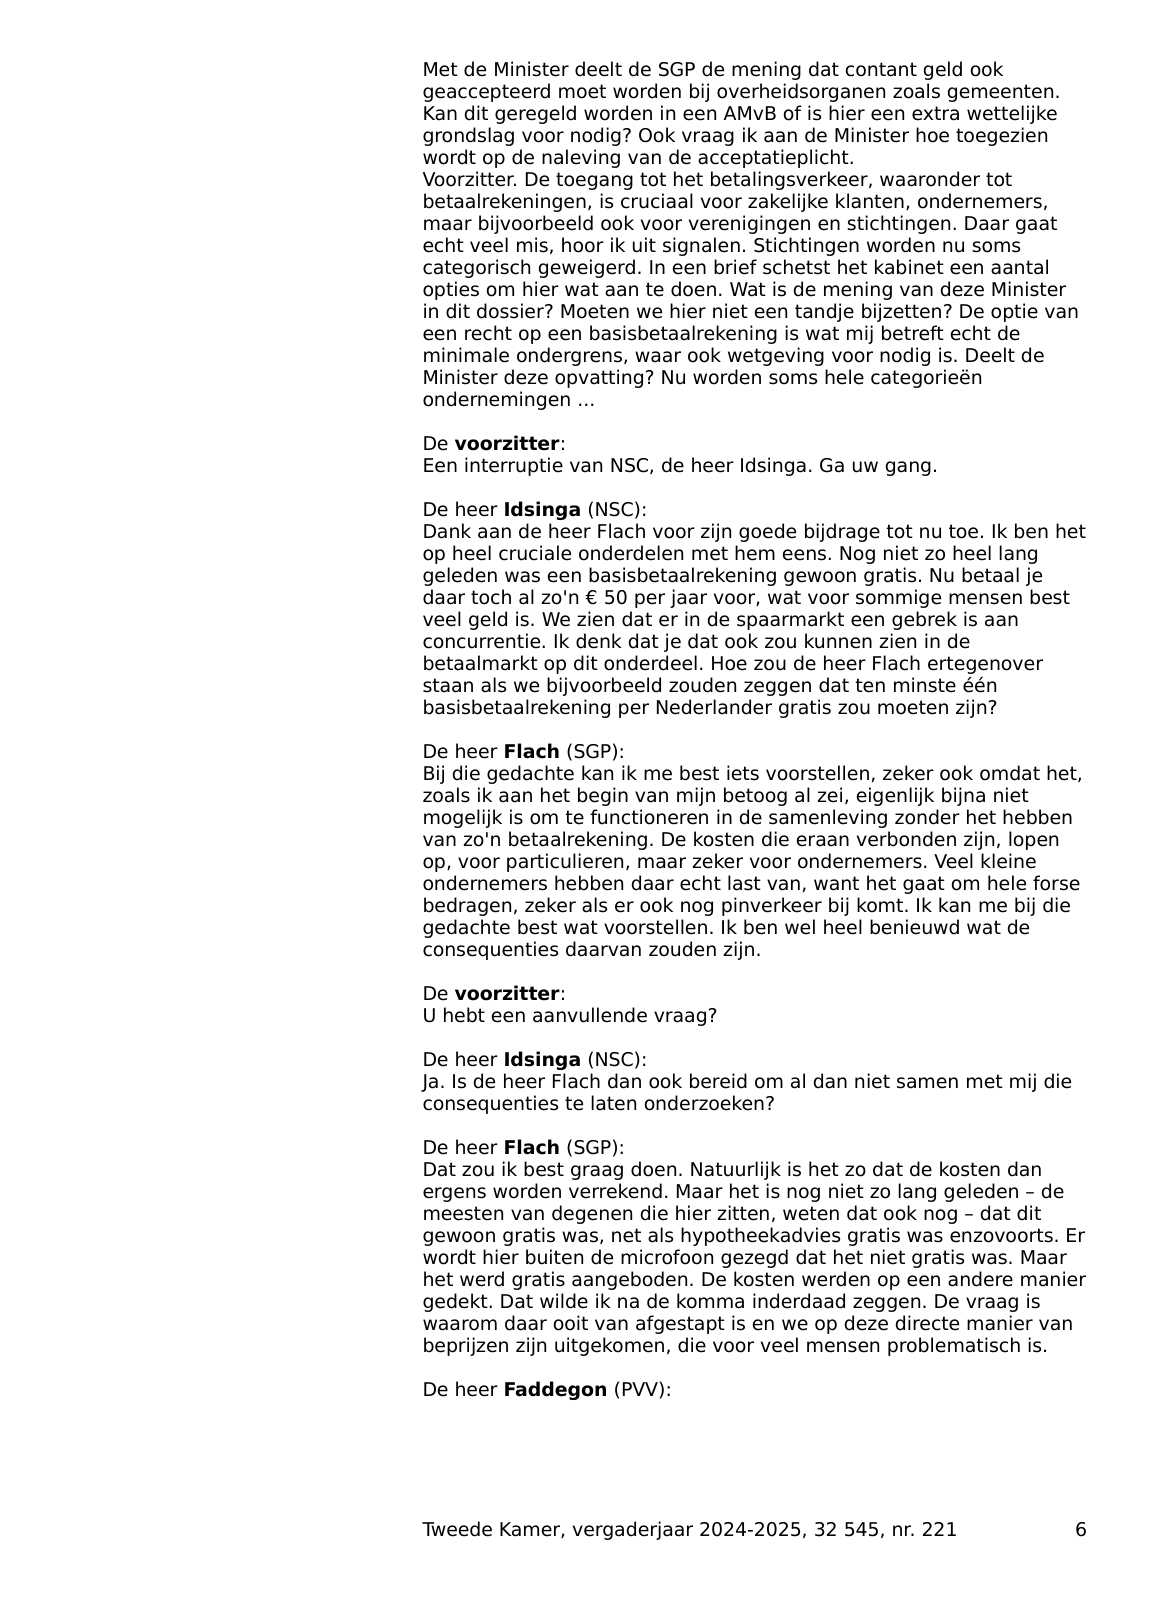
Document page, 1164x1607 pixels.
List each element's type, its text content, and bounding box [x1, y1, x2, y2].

text Voorzitter. De toegang tot het betalingsverkeer, waaronder tot betaalrekeningen, is cruciaal voor zakelijke klanten, ondernemers, maar bijvoorbeeld ook voor verenigingen en stichtingen. Daar gaat echt veel mis, hoor ik uit signalen. Stichtingen worden nu soms categorisch geweigerd. In een brief schetst het kabinet een aantal opties om hier wat aan te doen. Wat is de mening van deze Minister in dit dossier? Moeten we hier niet een tandje bijzetten? De optie van een recht op een basisbetaalrekening is wat mij betreft echt de minimale ondergrens, waar ook wetgeving voor nodig is. Deelt de Minister deze opvatting? Nu worden soms hele categorieën ondernemingen ... [422, 169, 1087, 411]
text De heer Idsinga (NSC): [422, 499, 1087, 521]
text De heer Flach (SGP): [422, 1137, 1087, 1159]
text De heer Faddegon (PVV): [422, 1379, 1087, 1401]
text Bij die gedachte kan ik me best iets voorstellen, zeker ook omdat het, zoals ik aan het begin van mijn betoog al zei, eigenlijk bijna niet mogelijk is om te functioneren in de samenleving zonder het hebben van zo'n betaalrekening. De kosten die eraan verbonden zijn, lopen op, voor particulieren, maar zeker voor ondernemers. Veel kleine ondernemers hebben daar echt last van, want het gaat om hele forse bedragen, zeker als er ook nog pinverkeer bij komt. Ik kan me bij die gedachte best wat voorstellen. Ik ben wel heel benieuwd wat de consequenties daarvan zouden zijn. [422, 763, 1087, 961]
text De heer Idsinga (NSC): [422, 1049, 1087, 1071]
text U hebt een aanvullende vraag? [422, 1005, 1087, 1027]
text De voorzitter: [422, 433, 1087, 455]
text Dat zou ik best graag doen. Natuurlijk is het zo dat de kosten dan ergens worden verrekend. Maar het is nog niet zo lang geleden – de meesten van degenen die hier zitten, weten dat ook nog – dat dit gewoon gratis was, net als hypotheekadvies gratis was enzovoorts. Er wordt hier buiten de microfoon gezegd dat het niet gratis was. Maar het werd gratis aangeboden. De kosten werden op een andere manier gedekt. Dat wilde ik na de komma inderdaad zeggen. De vraag is waarom daar ooit van afgestapt is en we op deze directe manier van beprijzen zijn uitgekomen, die voor veel mensen problematisch is. [422, 1159, 1087, 1357]
text Met de Minister deelt de SGP de mening dat contant geld ook geaccepteerd moet worden bij overheidsorganen zoals gemeenten. Kan dit geregeld worden in een AMvB of is hier een extra wettelijke grondslag voor nodig? Ook vraag ik aan de Minister hoe toegezien wordt op de naleving van de acceptatieplicht. [422, 59, 1087, 169]
text Een interruptie van NSC, de heer Idsinga. Ga uw gang. [422, 455, 1087, 477]
text Ja. Is de heer Flach dan ook bereid om al dan niet samen met mij die consequenties te laten onderzoeken? [422, 1071, 1087, 1115]
text De heer Flach (SGP): [422, 741, 1087, 763]
text De voorzitter: [422, 983, 1087, 1005]
text Dank aan de heer Flach voor zijn goede bijdrage tot nu toe. Ik ben het op heel cruciale onderdelen met hem eens. Nog niet zo heel lang geleden was een basisbetaalrekening gewoon gratis. Nu betaal je daar toch al zo'n € 50 per jaar voor, wat voor sommige mensen best veel geld is. We zien dat er in de spaarmarkt een gebrek is aan concurrentie. Ik denk dat je dat ook zou kunnen zien in de betaalmarkt op dit onderdeel. Hoe zou de heer Flach ertegenover staan als we bijvoorbeeld zouden zeggen dat ten minste één basisbetaalrekening per Nederlander gratis zou moeten zijn? [422, 521, 1087, 719]
